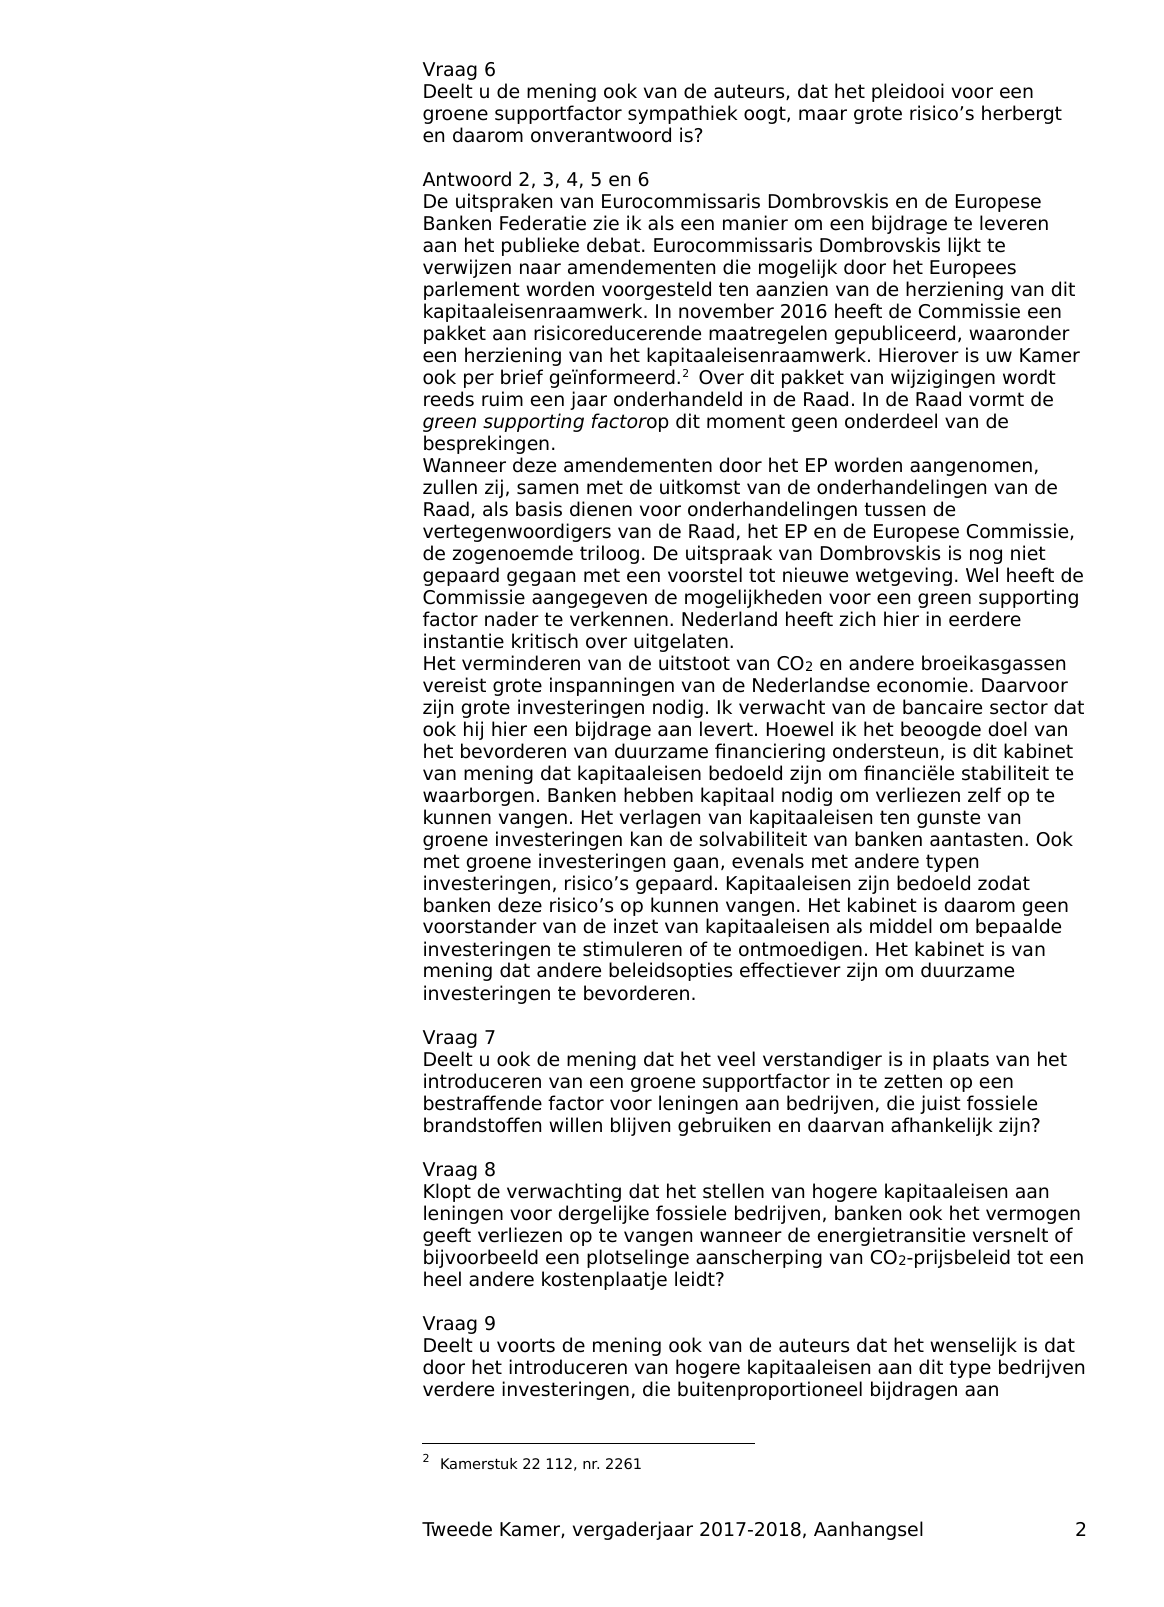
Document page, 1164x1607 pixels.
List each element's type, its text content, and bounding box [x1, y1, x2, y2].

text Het verminderen van de uitstoot van CO2 en andere broeikasgassen vereist grote inspanningen van de Nederlandse economie. Daarvoor zijn grote investeringen nodig. Ik verwacht van de bancaire sector dat ook hij hier een bijdrage aan levert. Hoewel ik het beoogde doel van het bevorderen van duurzame financiering ondersteun, is dit kabinet van mening dat kapitaaleisen bedoeld zijn om financiële stabiliteit te waarborgen. Banken hebben kapitaal nodig om verliezen zelf op te kunnen vangen. Het verlagen van kapitaaleisen ten gunste van groene investeringen kan de solvabiliteit van banken aantasten. Ook met groene investeringen gaan, evenals met andere typen investeringen, risico’s gepaard. Kapitaaleisen zijn bedoeld zodat banken deze risico’s op kunnen vangen. Het kabinet is daarom geen voorstander van de inzet van kapitaaleisen als middel om bepaalde investeringen te stimuleren of te ontmoedigen. Het kabinet is van mening dat andere beleidsopties effectiever zijn om duurzame investeringen te bevorderen. [422, 653, 1087, 1004]
text Deelt u voorts de mening ook van de auteurs dat het wenselijk is dat door het introduceren van hogere kapitaaleisen aan dit type bedrijven verdere investeringen, die buitenproportioneel bijdragen aan [422, 1335, 1087, 1401]
text Kamerstuk 22 112, nr. 2261 [422, 1452, 1087, 1474]
text Klopt de verwachting dat het stellen van hogere kapitaaleisen aan leningen voor dergelijke fossiele bedrijven, banken ook het vermogen geeft verliezen op te vangen wanneer de energietransitie versnelt of bijvoorbeeld een plotselinge aanscherping van CO2-prijsbeleid tot een heel andere kostenplaatje leidt? [422, 1181, 1087, 1291]
text Vraag 9 [422, 1313, 1087, 1335]
text Vraag 7 [422, 1027, 1087, 1048]
text Antwoord 2, 3, 4, 5 en 6 [422, 169, 1087, 191]
text Vraag 8 [422, 1159, 1087, 1181]
text Deelt u ook de mening dat het veel verstandiger is in plaats van het introduceren van een groene supportfactor in te zetten op een bestraffende factor voor leningen aan bedrijven, die juist fossiele brandstoffen willen blijven gebruiken en daarvan afhankelijk zijn? [422, 1048, 1087, 1136]
text Wanneer deze amendementen door het EP worden aangenomen, zullen zij, samen met de uitkomst van de onderhandelingen van de Raad, als basis dienen voor onderhandelingen tussen de vertegenwoordigers van de Raad, het EP en de Europese Commissie, de zogenoemde triloog. De uitspraak van Dombrovskis is nog niet gepaard gegaan met een voorstel tot nieuwe wetgeving. Wel heeft de Commissie aangegeven de mogelijkheden voor een green supporting factor nader te verkennen. Nederland heeft zich hier in eerdere instantie kritisch over uitgelaten. [422, 455, 1087, 653]
text De uitspraken van Eurocommissaris Dombrovskis en de Europese Banken Federatie zie ik als een manier om een bijdrage te leveren aan het publieke debat. Eurocommissaris Dombrovskis lijkt te verwijzen naar amendementen die mogelijk door het Europees parlement worden voorgesteld ten aanzien van de herziening van dit kapitaaleisenraamwerk. In november 2016 heeft de Commissie een pakket aan risicoreducerende maatregelen gepubliceerd, waaronder een herziening van het kapitaaleisenraamwerk. Hierover is uw Kamer ook per brief geïnformeerd. Over dit pakket van wijzigingen wordt reeds ruim een jaar onderhandeld in de Raad. In de Raad vormt de green supporting factorop dit moment geen onderdeel van de besprekingen. [422, 191, 1087, 455]
text Deelt u de mening ook van de auteurs, dat het pleidooi voor een groene supportfactor sympathiek oogt, maar grote risico’s herbergt en daarom onverantwoord is? [422, 81, 1087, 147]
text Vraag 6 [422, 59, 1087, 81]
